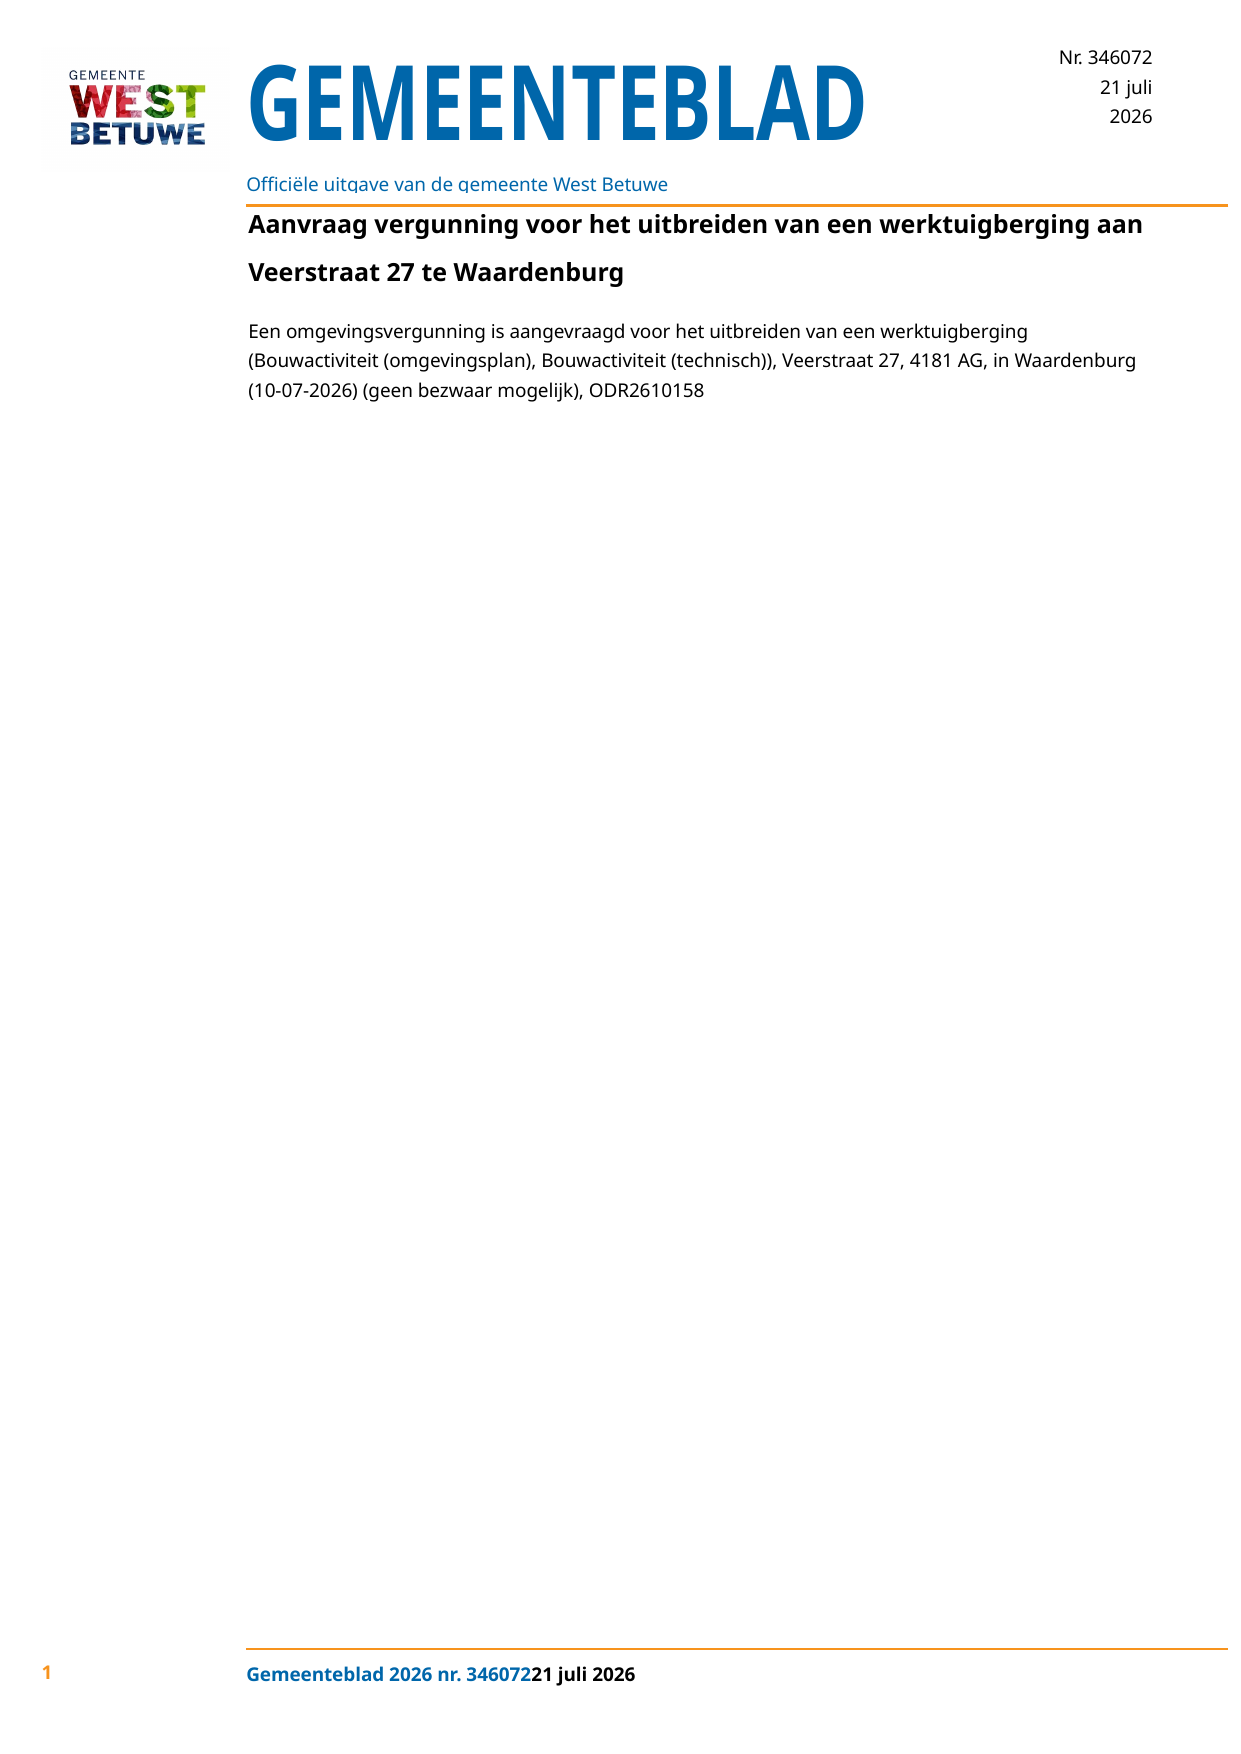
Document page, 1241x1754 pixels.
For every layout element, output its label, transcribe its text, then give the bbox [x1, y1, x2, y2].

text Aanvraag vergunning voor het uitbreiden van een werktuigberging aan Veerstraat 27 te Waardenburg [248, 207, 1152, 288]
picture [41, 47, 231, 172]
text Een omgevingsvergunning is aangevraagd voor het uitbreiden van een werktuigberging (Bouwactiviteit (omgevingsplan), Bouwactiviteit (technisch)), Veerstraat 27, 4181 AG, in Waardenburg (10-07-2026) (geen bezwaar mogelijk), ODR2610158 [248, 318, 1152, 403]
